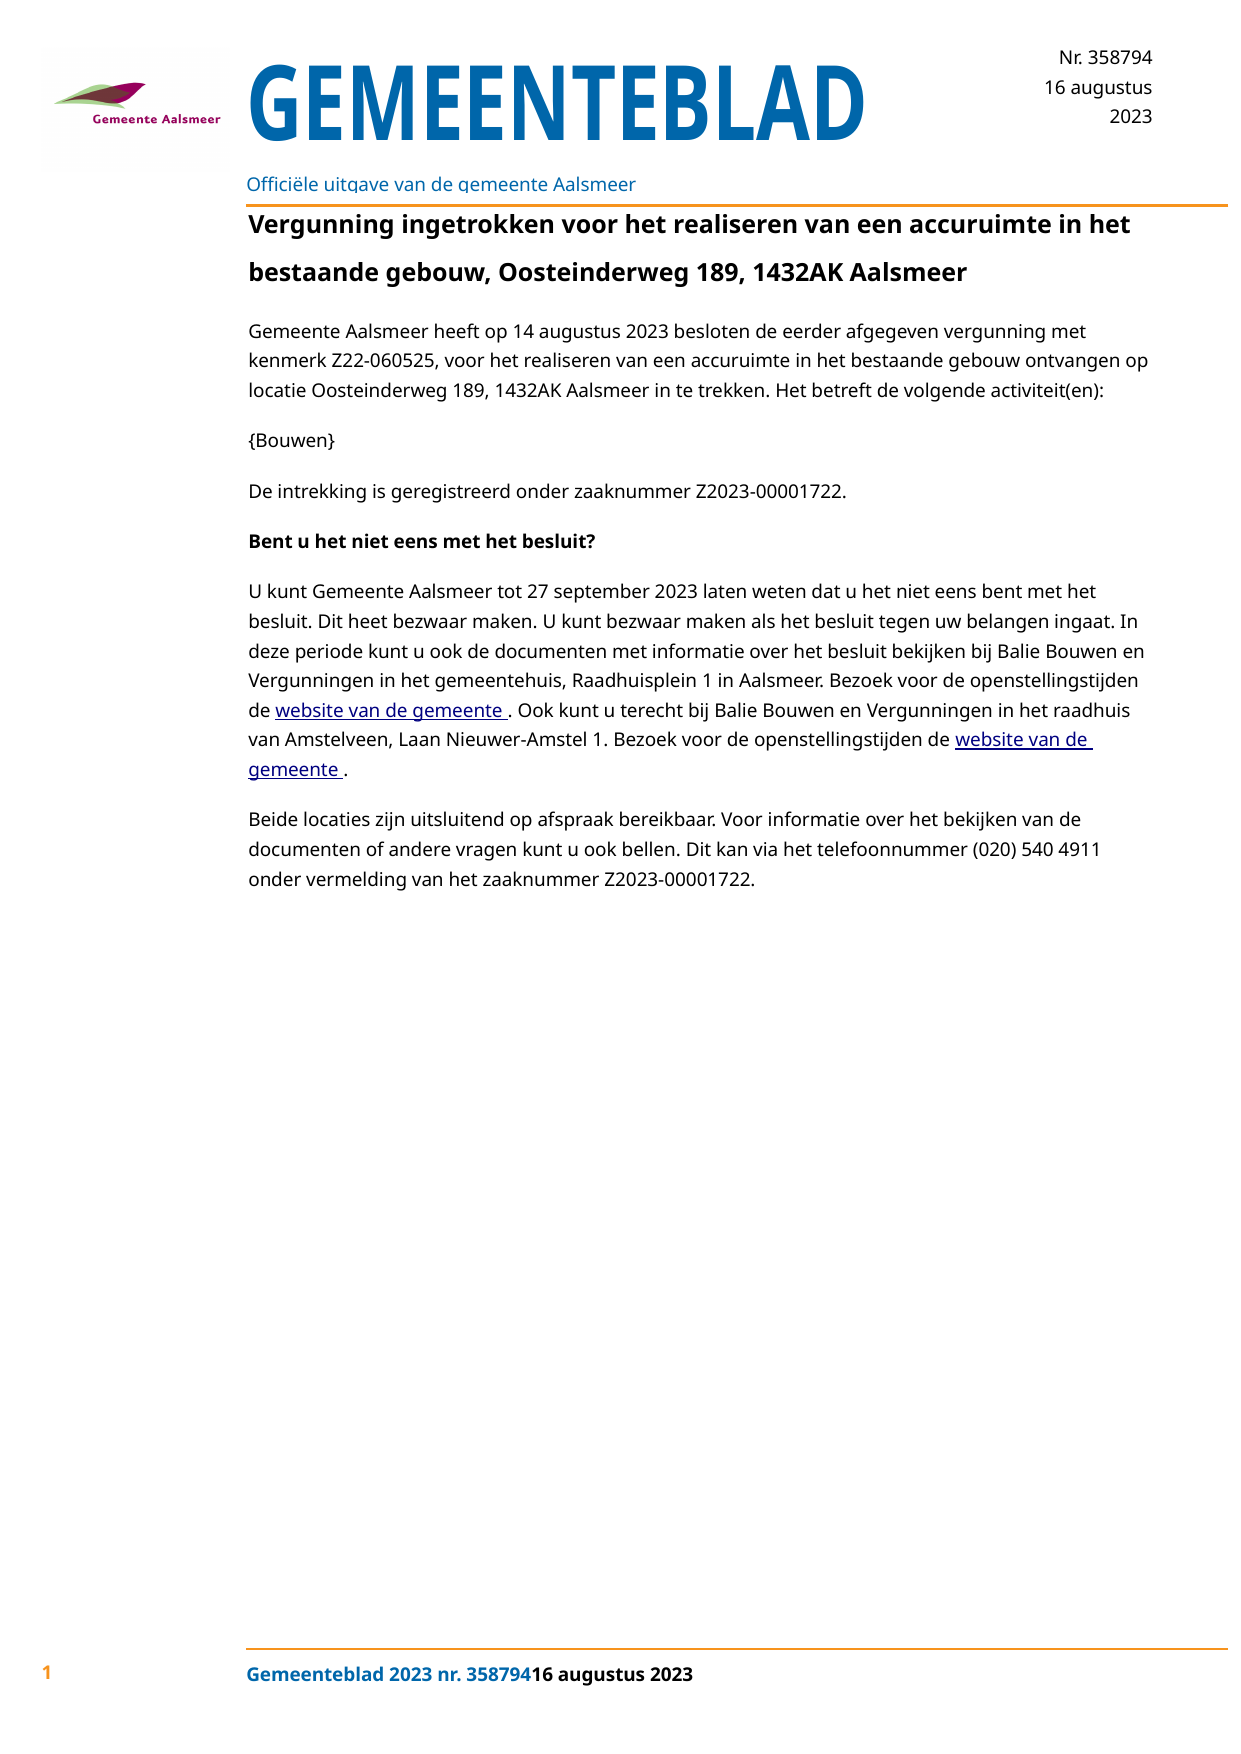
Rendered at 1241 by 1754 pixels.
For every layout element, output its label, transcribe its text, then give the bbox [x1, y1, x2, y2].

text Bent u het niet eens met het besluit? [248, 528, 1152, 554]
text Beide locaties zijn uitsluitend op afspraak bereikbaar. Voor informatie over het bekijken van de documenten of andere vragen kunt u ook bellen. Dit kan via het telefoonnummer (020) 540 4911 onder vermelding van het zaaknummer Z2023-00001722. [248, 807, 1152, 892]
text De intrekking is geregistreerd onder zaaknummer Z2023-00001722. [248, 478, 1152, 504]
picture [41, 47, 231, 172]
text Gemeente Aalsmeer heeft op 14 augustus 2023 besloten de eerder afgegeven vergunning met kenmerk Z22-060525, voor het realiseren van een accuruimte in het bestaande gebouw ontvangen op locatie Oosteinderweg 189, 1432AK Aalsmeer in te trekken. Het betreft de volgende activiteit(en): [248, 318, 1152, 403]
text {Bouwen} [248, 427, 1152, 453]
text Vergunning ingetrokken voor het realiseren van een accuruimte in het bestaande gebouw, Oosteinderweg 189, 1432AK Aalsmeer [248, 207, 1152, 288]
text U kunt Gemeente Aalsmeer tot 27 september 2023 laten weten dat u het niet eens bent met het besluit. Dit heet bezwaar maken. U kunt bezwaar maken als het besluit tegen uw belangen ingaat. In deze periode kunt u ook de documenten met informatie over het besluit bekijken bij Balie Bouwen en Vergunningen in het gemeentehuis, Raadhuisplein 1 in Aalsmeer. Bezoek voor de openstellingstijden de website van de gemeente . Ook kunt u terecht bij Balie Bouwen en Vergunningen in het raadhuis van Amstelveen, Laan Nieuwer-Amstel 1. Bezoek voor de openstellingstijden de website van de gemeente . [248, 579, 1152, 782]
